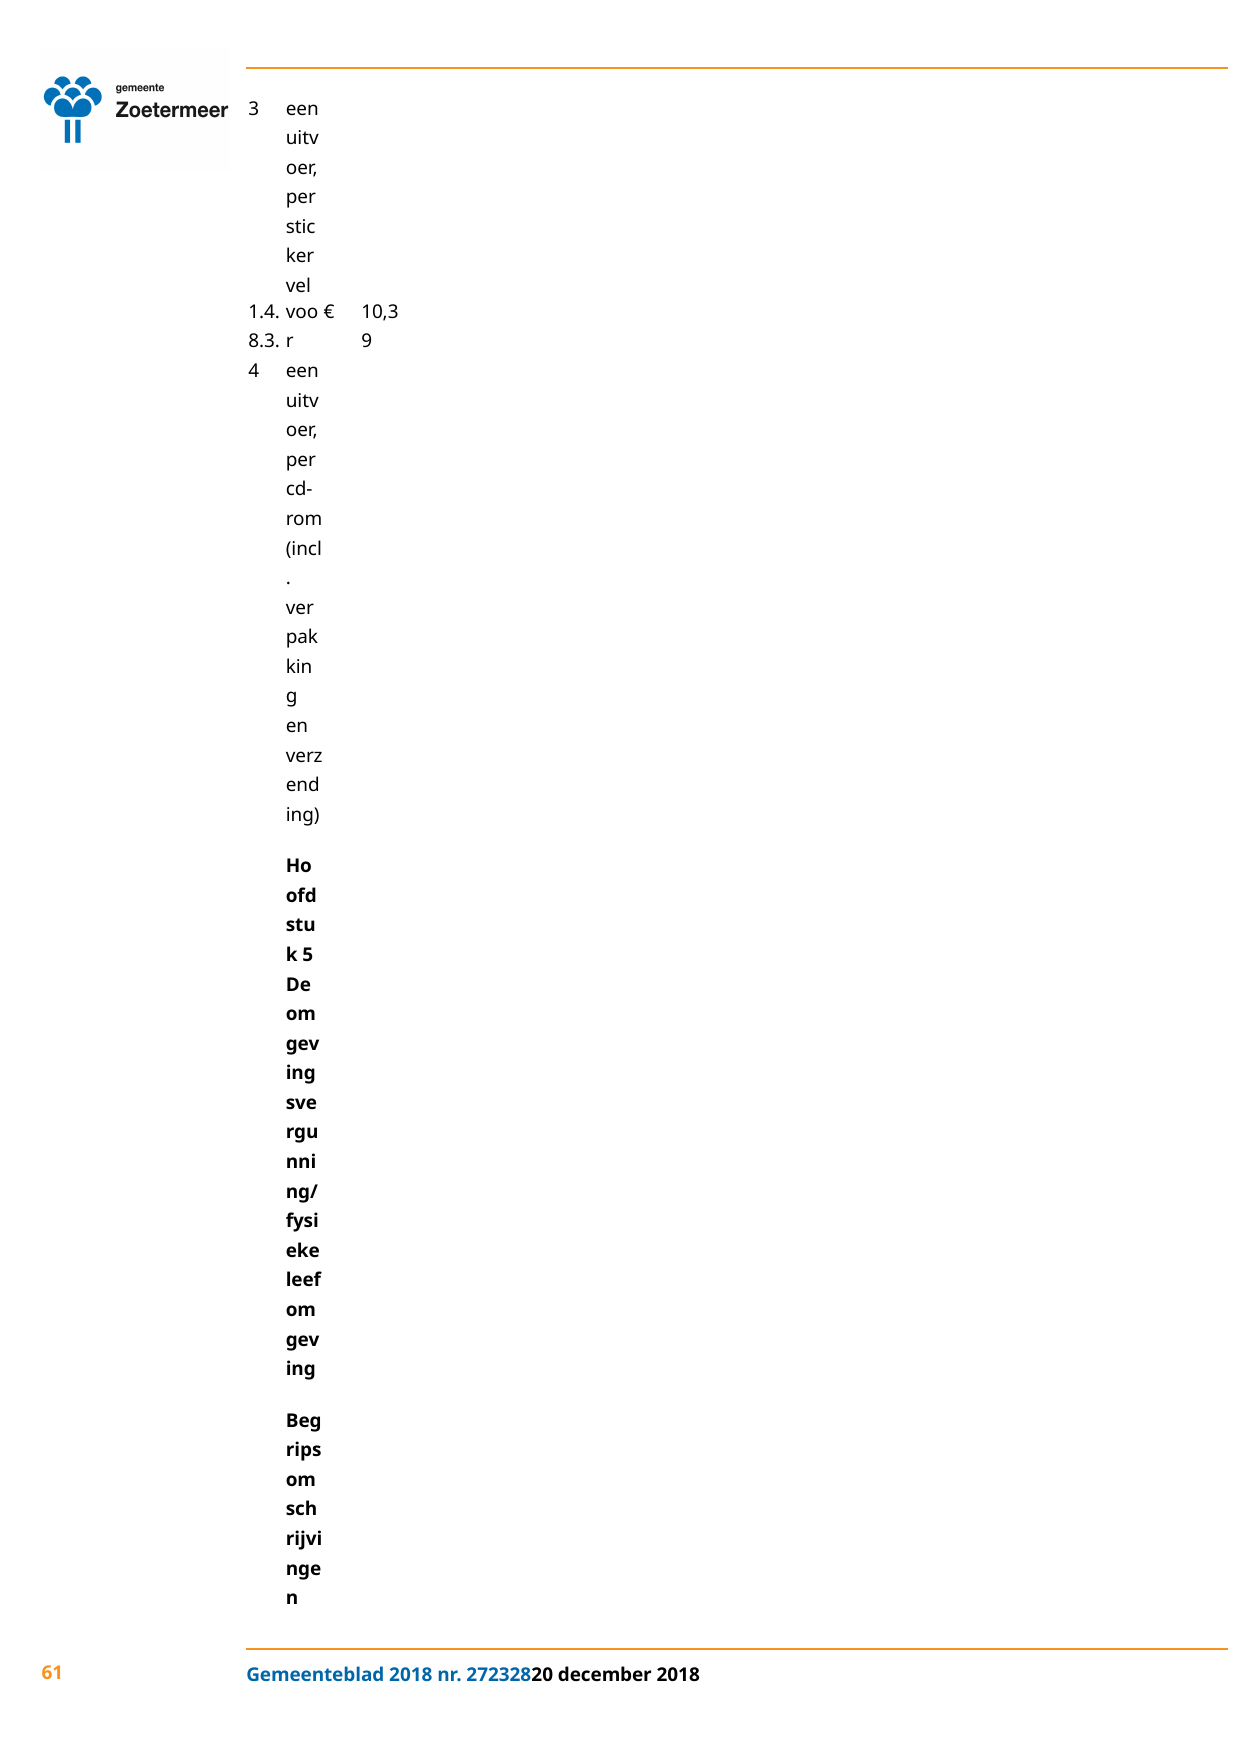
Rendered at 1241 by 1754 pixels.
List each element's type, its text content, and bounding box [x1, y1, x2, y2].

table_cell 1.4.8.3.4 [248, 298, 286, 827]
table_cell Hoofdstuk 5 De omgevingsvergunning/fysieke leefomgeving [286, 853, 323, 1381]
table_cell [248, 1407, 286, 1610]
table_cell [248, 1381, 286, 1407]
picture [41, 47, 231, 172]
table_cell [323, 1381, 361, 1407]
table_cell 10,39 [361, 298, 398, 827]
table_cell [323, 1407, 361, 1610]
table_cell een uitvoer, per stickervel [286, 95, 323, 298]
table_cell € [323, 298, 361, 827]
table_cell [361, 853, 398, 1381]
table_cell [248, 827, 286, 852]
table_cell [286, 1381, 323, 1407]
table_cell 3 [248, 95, 286, 298]
table_cell [361, 95, 398, 298]
table_cell [361, 1407, 398, 1610]
table_cell [323, 95, 361, 298]
table_cell [361, 827, 398, 852]
table_cell [248, 853, 286, 1381]
table_cell Begripsomschrijvingen [286, 1407, 323, 1610]
table_cell [286, 827, 323, 852]
table_cell [323, 853, 361, 1381]
table_cell [323, 827, 361, 852]
table_cell voor een uitvoer, per cd-rom (incl. verpakking en verzending) [286, 298, 323, 827]
table_cell [361, 1381, 398, 1407]
